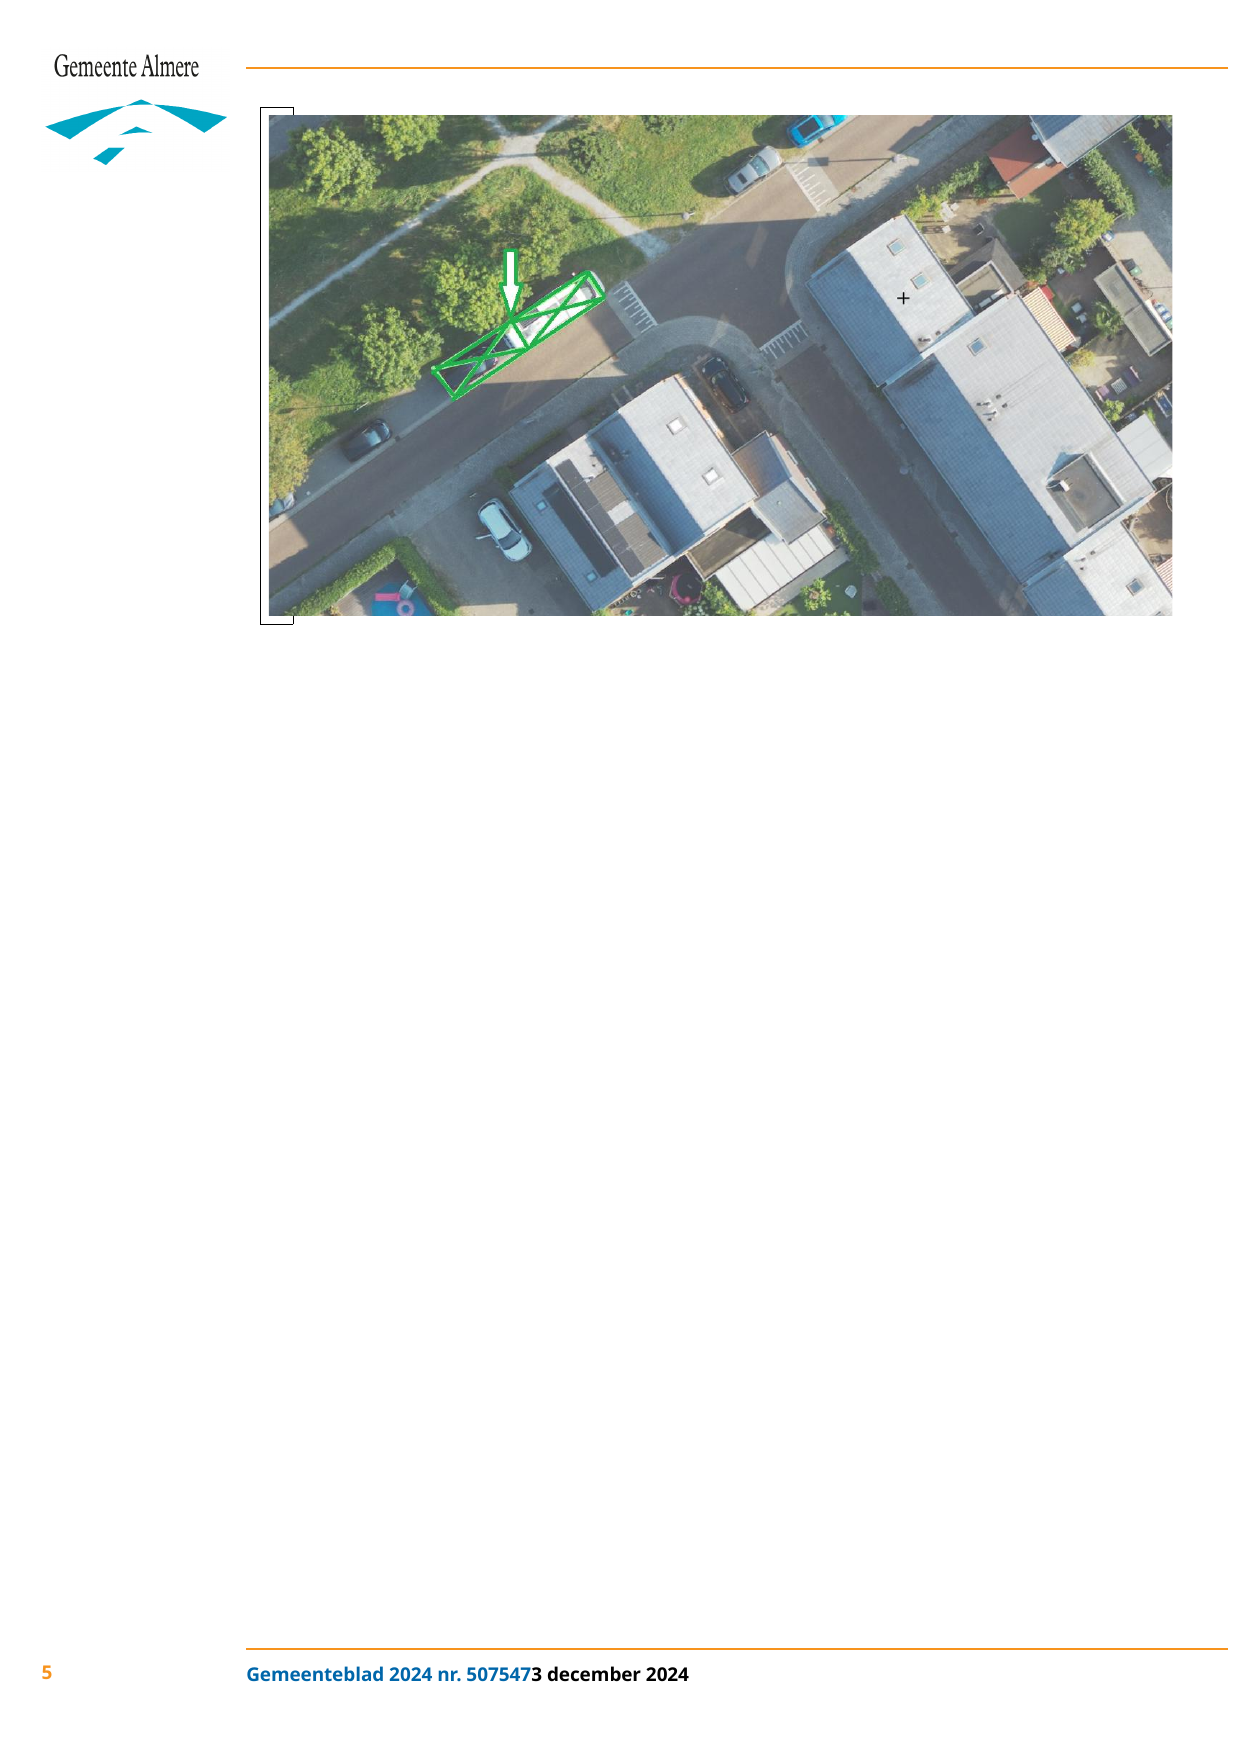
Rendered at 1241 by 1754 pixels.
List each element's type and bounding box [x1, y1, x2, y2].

picture [41, 47, 231, 172]
picture [268, 115, 1173, 616]
